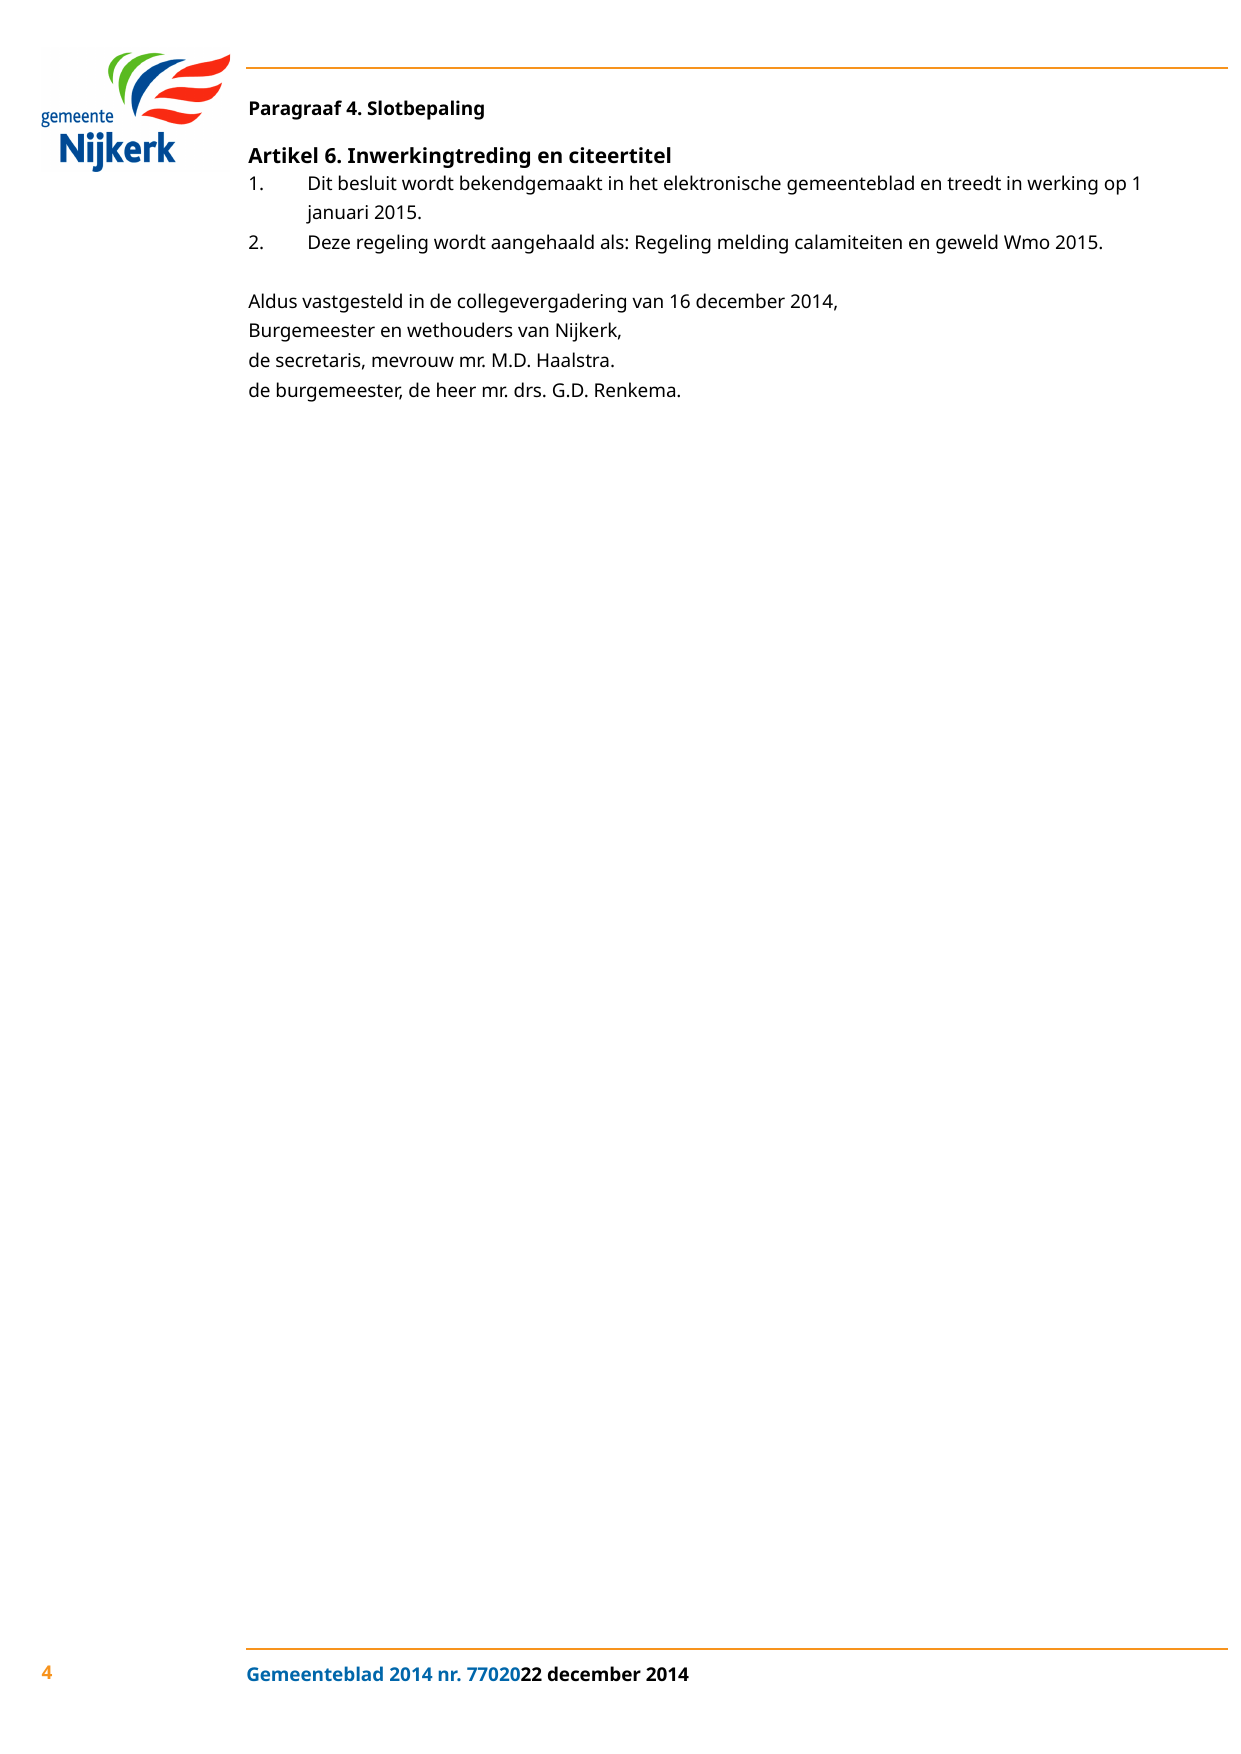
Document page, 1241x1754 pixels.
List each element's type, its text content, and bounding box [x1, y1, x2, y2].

text Paragraaf 4. Slotbepaling [248, 95, 1152, 121]
text de burgemeester, de heer mr. drs. G.D. Renkema. [248, 377, 1152, 403]
text de secretaris, mevrouw mr. M.D. Haalstra. [248, 347, 1152, 373]
text Burgemeester en wethouders van Nijkerk, [248, 318, 1152, 343]
text Aldus vastgesteld in de collegevergadering van 16 december 2014, [248, 288, 1152, 314]
list Deze regeling wordt aangehaald als: Regeling melding calamiteiten en geweld Wmo 2015. [248, 229, 1152, 255]
text Artikel 6. Inwerkingtreding en citeertitel [248, 141, 1152, 170]
list Dit besluit wordt bekendgemaakt in het elektronische gemeenteblad en treedt in werking op 1 januari 2015. [248, 170, 1152, 225]
picture [41, 47, 231, 172]
